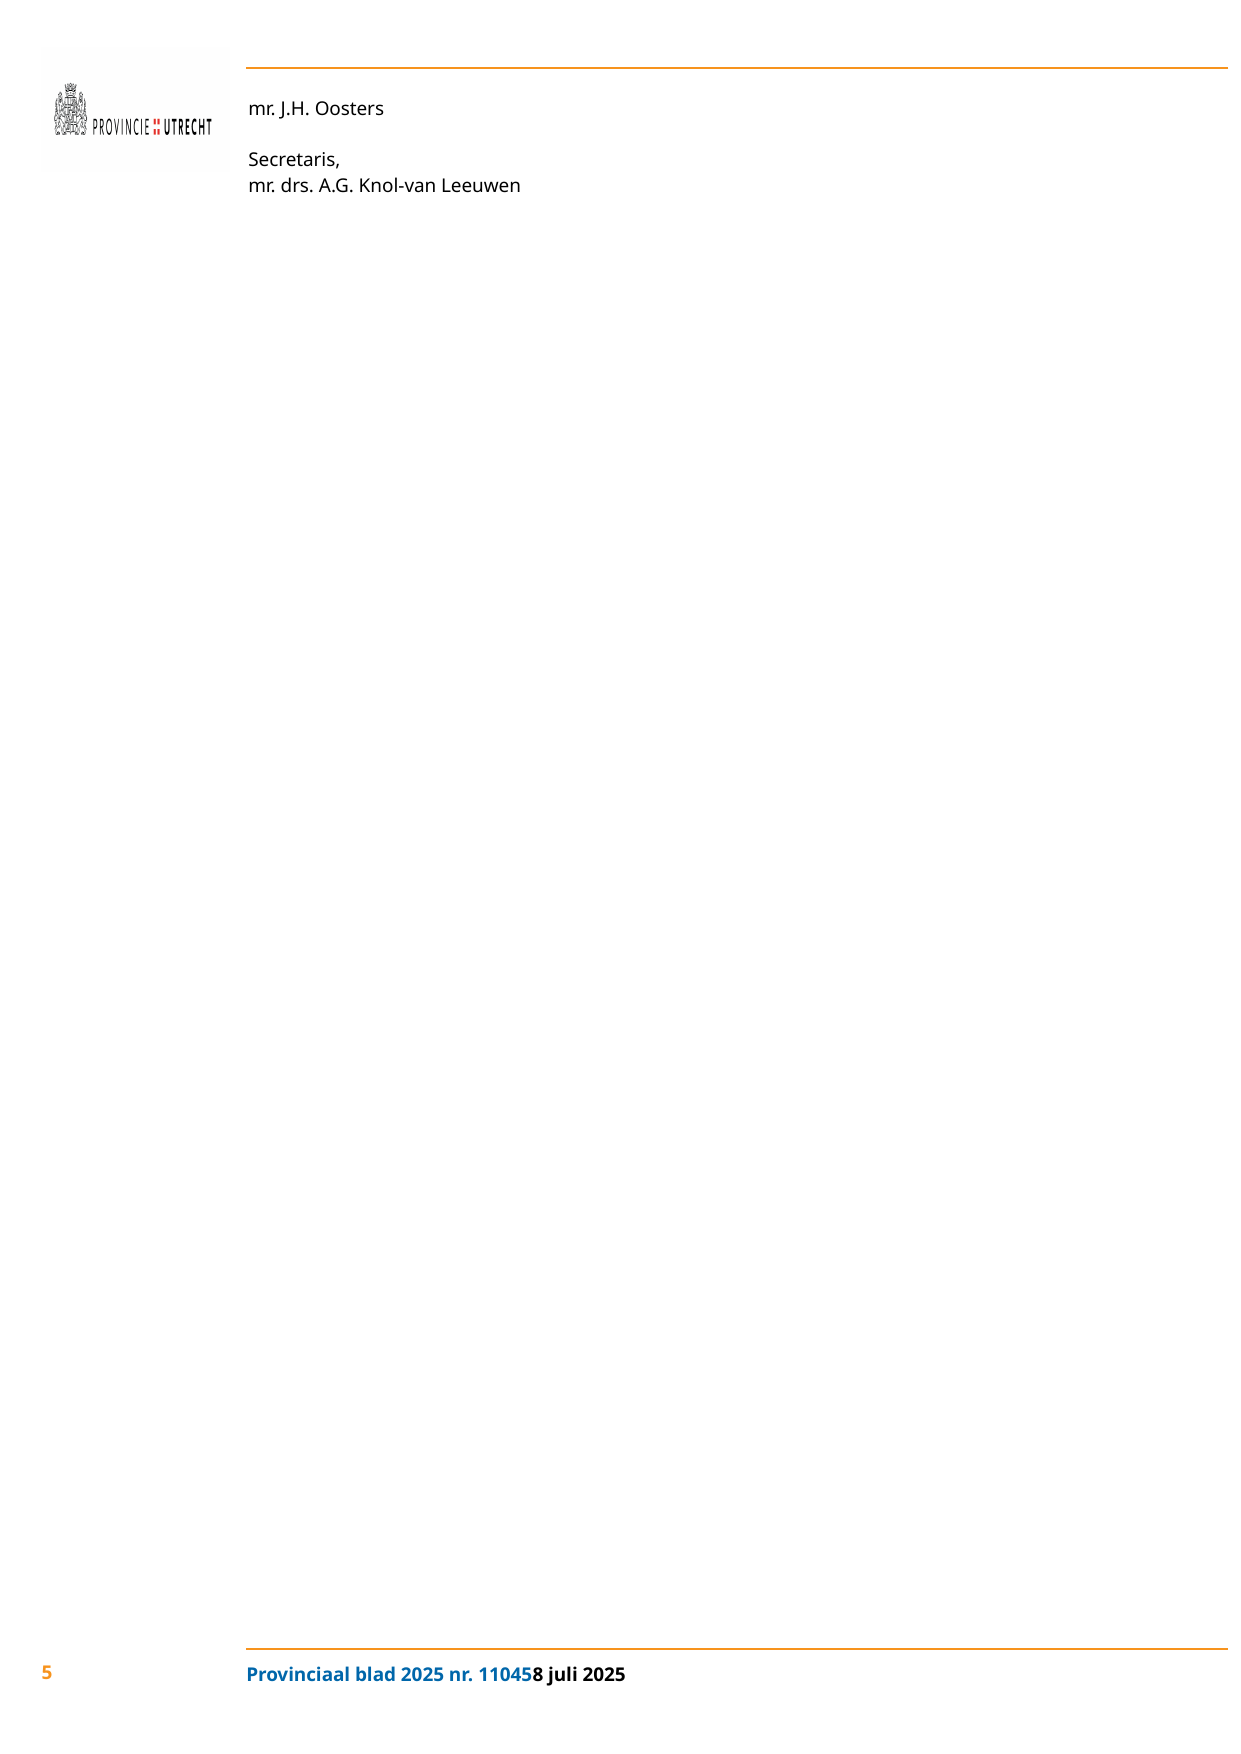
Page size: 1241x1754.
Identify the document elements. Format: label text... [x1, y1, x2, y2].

text mr. J.H. Oosters [248, 95, 1152, 121]
text mr. drs. A.G. Knol-van Leeuwen [248, 172, 1152, 198]
text Secretaris, [248, 146, 1152, 172]
picture [41, 47, 231, 172]
